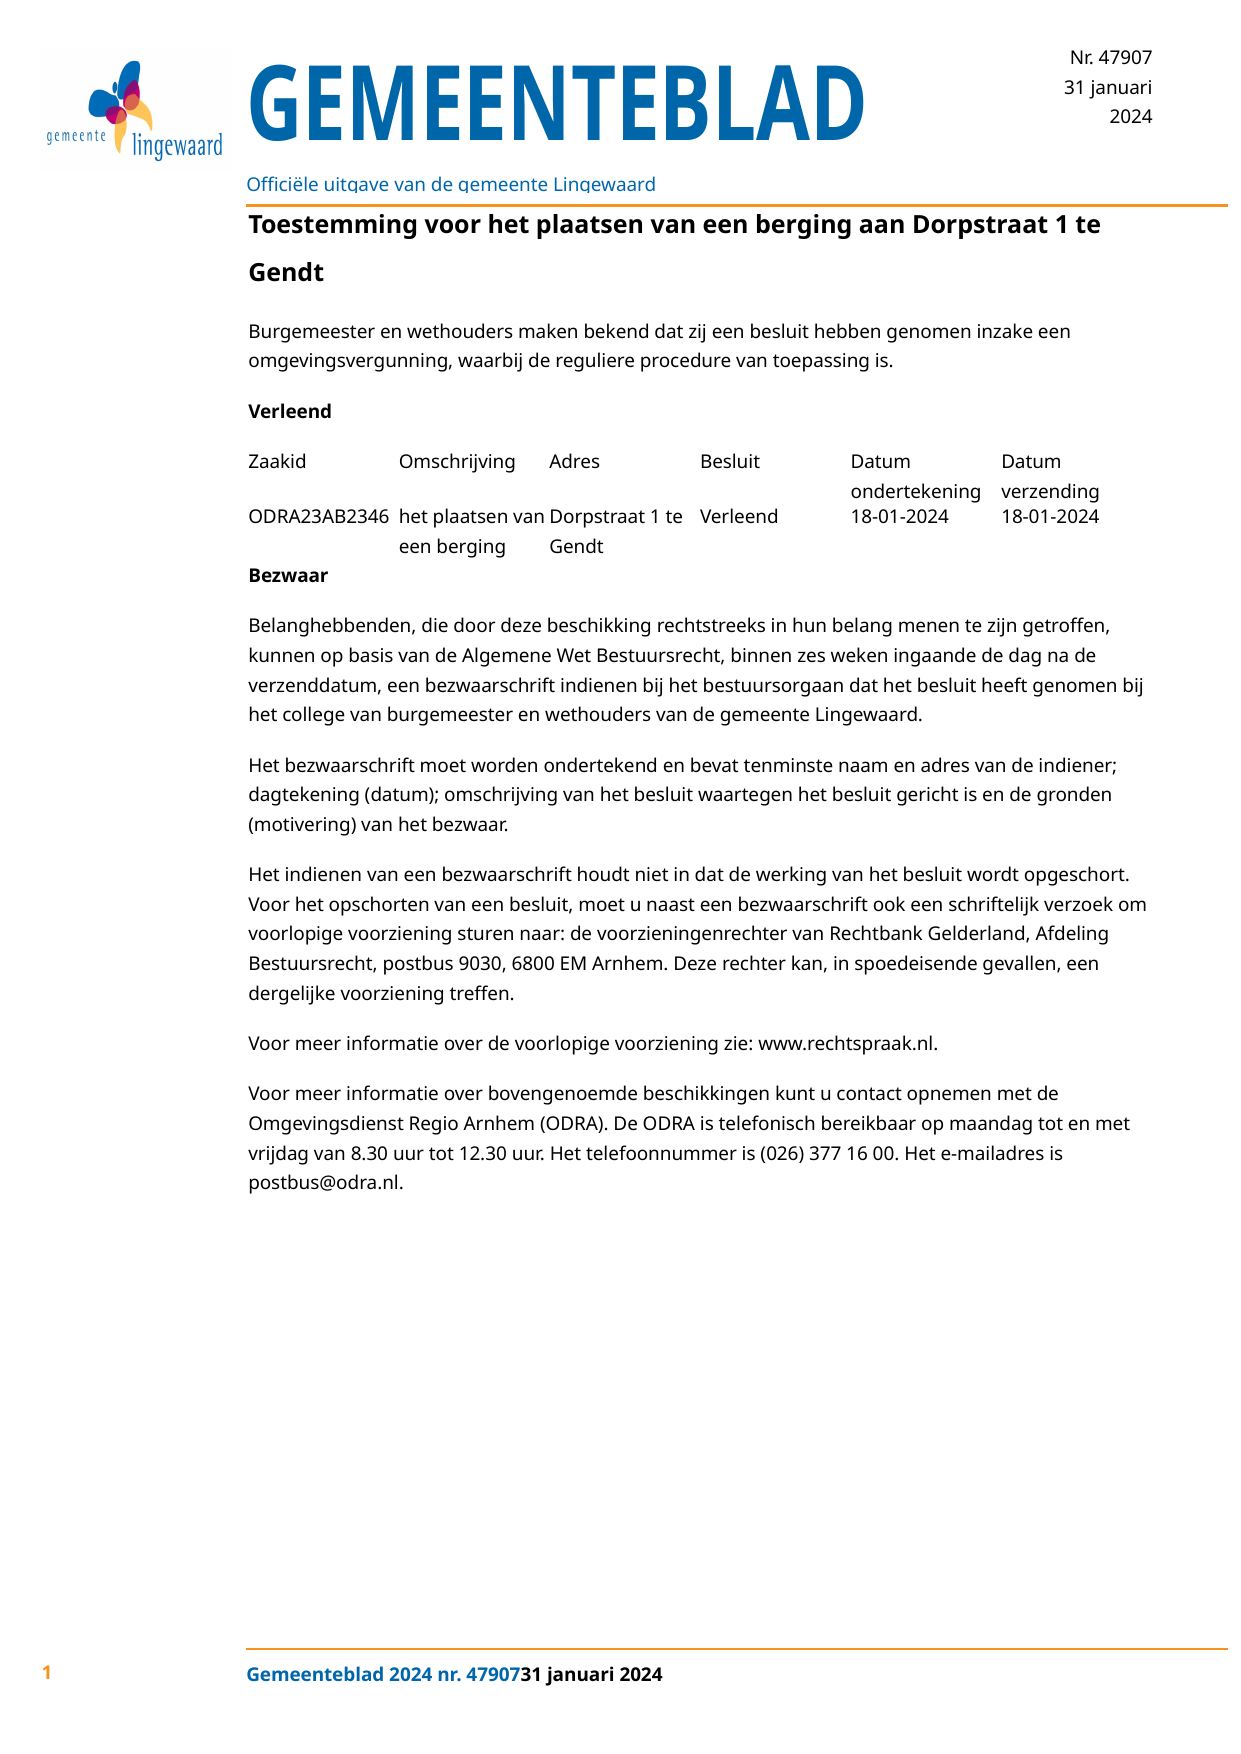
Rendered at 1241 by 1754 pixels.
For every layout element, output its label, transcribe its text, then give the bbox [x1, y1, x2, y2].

text Toestemming voor het plaatsen van een berging aan Dorpstraat 1 te Gendt [248, 207, 1152, 288]
table_header Besluit [700, 449, 850, 504]
table_cell het plaatsen van een berging [399, 504, 549, 559]
table_cell ODRA23AB2346 [248, 504, 398, 559]
table_header Datum verzending [1001, 449, 1152, 504]
table_header Datum ondertekening [850, 449, 1001, 504]
table_header Zaakid [248, 449, 398, 504]
picture [41, 47, 231, 172]
table_cell 18-01-2024 [1001, 504, 1152, 559]
table_cell Dorpstraat 1 te Gendt [549, 504, 700, 559]
text Bezwaar [248, 562, 1152, 588]
text Voor meer informatie over bovengenoemde beschikkingen kunt u contact opnemen met de Omgevingsdienst Regio Arnhem (ODRA). De ODRA is telefonisch bereikbaar op maandag tot en met vrijdag van 8.30 uur tot 12.30 uur. Het telefoonnummer is (026) 377 16 00. Het e-mailadres is postbus@odra.nl. [248, 1081, 1152, 1195]
text Burgemeester en wethouders maken bekend dat zij een besluit hebben genomen inzake een omgevingsvergunning, waarbij de reguliere procedure van toepassing is. [248, 318, 1152, 373]
text Belanghebbenden, die door deze beschikking rechtstreeks in hun belang menen te zijn getroffen, kunnen op basis van de Algemene Wet Bestuursrecht, binnen zes weken ingaande de dag na de verzenddatum, een bezwaarschrift indienen bij het bestuursorgaan dat het besluit heeft genomen bij het college van burgemeester en wethouders van de gemeente Lingewaard. [248, 613, 1152, 727]
table_cell 18-01-2024 [850, 504, 1001, 559]
text Het indienen van een bezwaarschrift houdt niet in dat de werking van het besluit wordt opgeschort. Voor het opschorten van een besluit, moet u naast een bezwaarschrift ook een schriftelijk verzoek om voorlopige voorziening sturen naar: de voorzieningenrechter van Rechtbank Gelderland, Afdeling Bestuursrecht, postbus 9030, 6800 EM Arnhem. Deze rechter kan, in spoedeisende gevallen, een dergelijke voorziening treffen. [248, 861, 1152, 1006]
table_cell Verleend [700, 504, 850, 559]
table_header Adres [549, 449, 700, 504]
text Het bezwaarschrift moet worden ondertekend en bevat tenminste naam en adres van de indiener; dagtekening (datum); omschrijving van het besluit waartegen het besluit gericht is en de gronden (motivering) van het bezwaar. [248, 752, 1152, 837]
table_header Omschrijving [399, 449, 549, 504]
text Voor meer informatie over de voorlopige voorziening zie: www.rechtspraak.nl. [248, 1030, 1152, 1056]
text Verleend [248, 398, 1152, 424]
